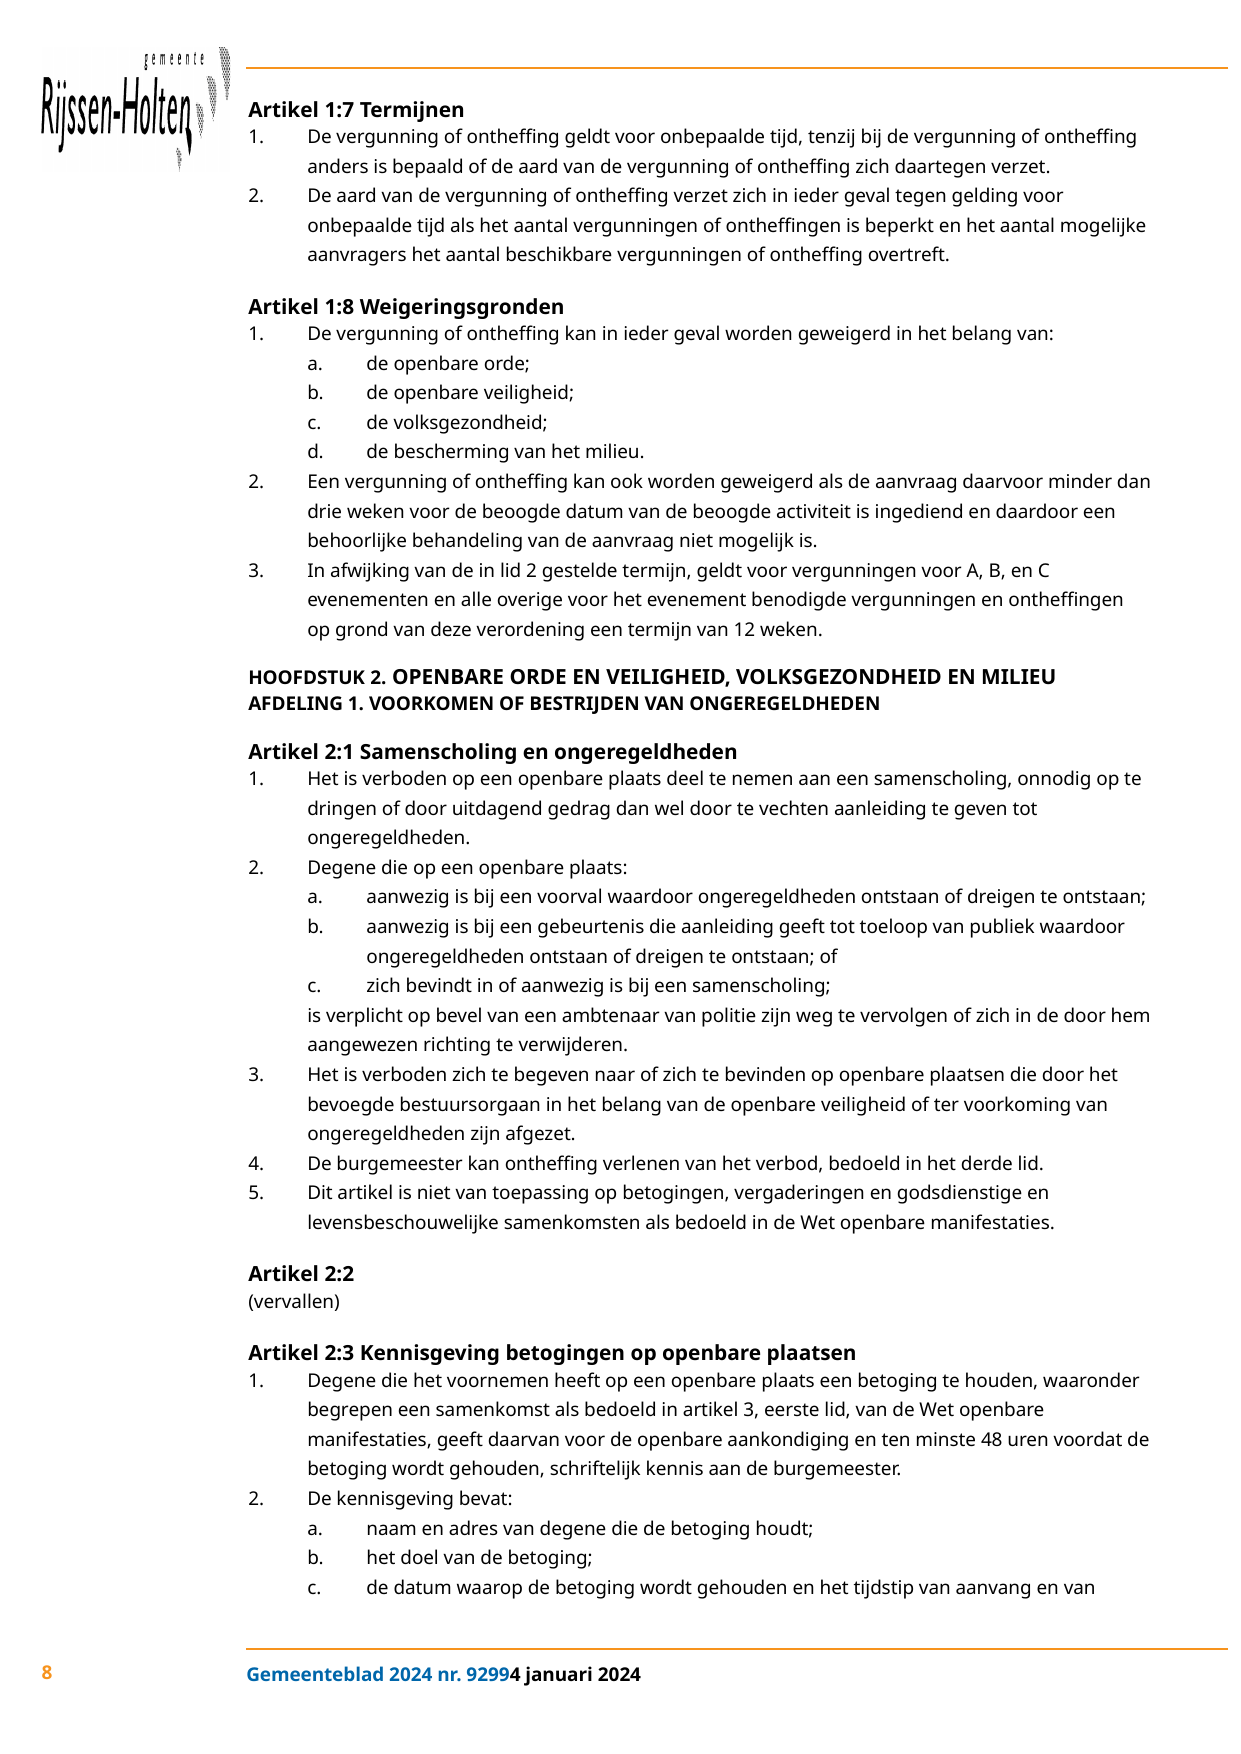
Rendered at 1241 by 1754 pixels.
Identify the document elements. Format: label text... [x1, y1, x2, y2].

list de openbare orde; [307, 350, 1152, 376]
list De kennisgeving bevat: [248, 1485, 1152, 1511]
list is verplicht op bevel van een ambtenaar van politie zijn weg te vervolgen of zich in de door hem aangewezen richting te verwijderen. [248, 1002, 1152, 1057]
list Het is verboden op een openbare plaats deel te nemen aan een samenscholing, onnodig op te dringen of door uitdagend gedrag dan wel door te vechten aanleiding te geven tot ongeregeldheden. [248, 765, 1152, 850]
list de bescherming van het milieu. [307, 439, 1152, 464]
text HOOFDSTUK 2. OPENBARE ORDE EN VEILIGHEID, VOLKSGEZONDHEID EN MILIEU [248, 662, 1152, 690]
text Artikel 1:8 Weigeringsgronden [248, 292, 1152, 320]
text Artikel 2:3 Kennisgeving betogingen op openbare plaatsen [248, 1338, 1152, 1367]
text Artikel 2:2 [248, 1259, 1152, 1288]
list Het is verboden zich te begeven naar of zich te bevinden op openbare plaatsen die door het bevoegde bestuursorgaan in het belang van de openbare veiligheid of ter voorkoming van ongeregeldheden zijn afgezet. [248, 1061, 1152, 1146]
list de volksgezondheid; [307, 409, 1152, 435]
list Degene die op een openbare plaats: [248, 854, 1152, 880]
text (vervallen) [248, 1288, 1152, 1314]
list De vergunning of ontheffing geldt voor onbepaalde tijd, tenzij bij de vergunning of ontheffing anders is bepaald of de aard van de vergunning of ontheffing zich daartegen verzet. [248, 123, 1152, 178]
list De vergunning of ontheffing kan in ieder geval worden geweigerd in het belang van: [248, 320, 1152, 346]
list In afwijking van de in lid 2 gestelde termijn, geldt voor vergunningen voor A, B, en C evenementen en alle overige voor het evenement benodigde vergunningen en ontheffingen op grond van deze verordening een termijn van 12 weken. [248, 557, 1152, 642]
list de datum waarop de betoging wordt gehouden en het tijdstip van aanvang en van [307, 1574, 1152, 1599]
list De burgemeester kan ontheffing verlenen van het verbod, bedoeld in het derde lid. [248, 1150, 1152, 1176]
text Artikel 1:7 Termijnen [248, 95, 1152, 123]
list naam en adres van degene die de betoging houdt; [307, 1515, 1152, 1540]
list Degene die het voornemen heeft op een openbare plaats een betoging te houden, waaronder begrepen een samenkomst als bedoeld in artikel 3, eerste lid, van de Wet openbare manifestaties, geeft daarvan voor de openbare aankondiging en ten minste 48 uren voordat de betoging wordt gehouden, schriftelijk kennis aan de burgemeester. [248, 1367, 1152, 1481]
text Artikel 2:1 Samenscholing en ongeregeldheden [248, 737, 1152, 765]
list aanwezig is bij een gebeurtenis die aanleiding geeft tot toeloop van publiek waardoor ongeregeldheden ontstaan of dreigen te ontstaan; of [307, 913, 1152, 968]
list Dit artikel is niet van toepassing op betogingen, vergaderingen en godsdienstige en levensbeschouwelijke samenkomsten als bedoeld in de Wet openbare manifestaties. [248, 1179, 1152, 1235]
text AFDELING 1. VOORKOMEN OF BESTRIJDEN VAN ONGEREGELDHEDEN [248, 690, 1152, 716]
list aanwezig is bij een voorval waardoor ongeregeldheden ontstaan of dreigen te ontstaan; [307, 884, 1152, 909]
list het doel van de betoging; [307, 1544, 1152, 1570]
list Een vergunning of ontheffing kan ook worden geweigerd als de aanvraag daarvoor minder dan drie weken voor de beoogde datum van de beoogde activiteit is ingediend en daardoor een behoorlijke behandeling van de aanvraag niet mogelijk is. [248, 468, 1152, 553]
list zich bevindt in of aanwezig is bij een samenscholing; [307, 972, 1152, 998]
picture [41, 47, 231, 172]
list de openbare veiligheid; [307, 379, 1152, 405]
list De aard van de vergunning of ontheffing verzet zich in ieder geval tegen gelding voor onbepaalde tijd als het aantal vergunningen of ontheffingen is beperkt en het aantal mogelijke aanvragers het aantal beschikbare vergunningen of ontheffing overtreft. [248, 182, 1152, 267]
